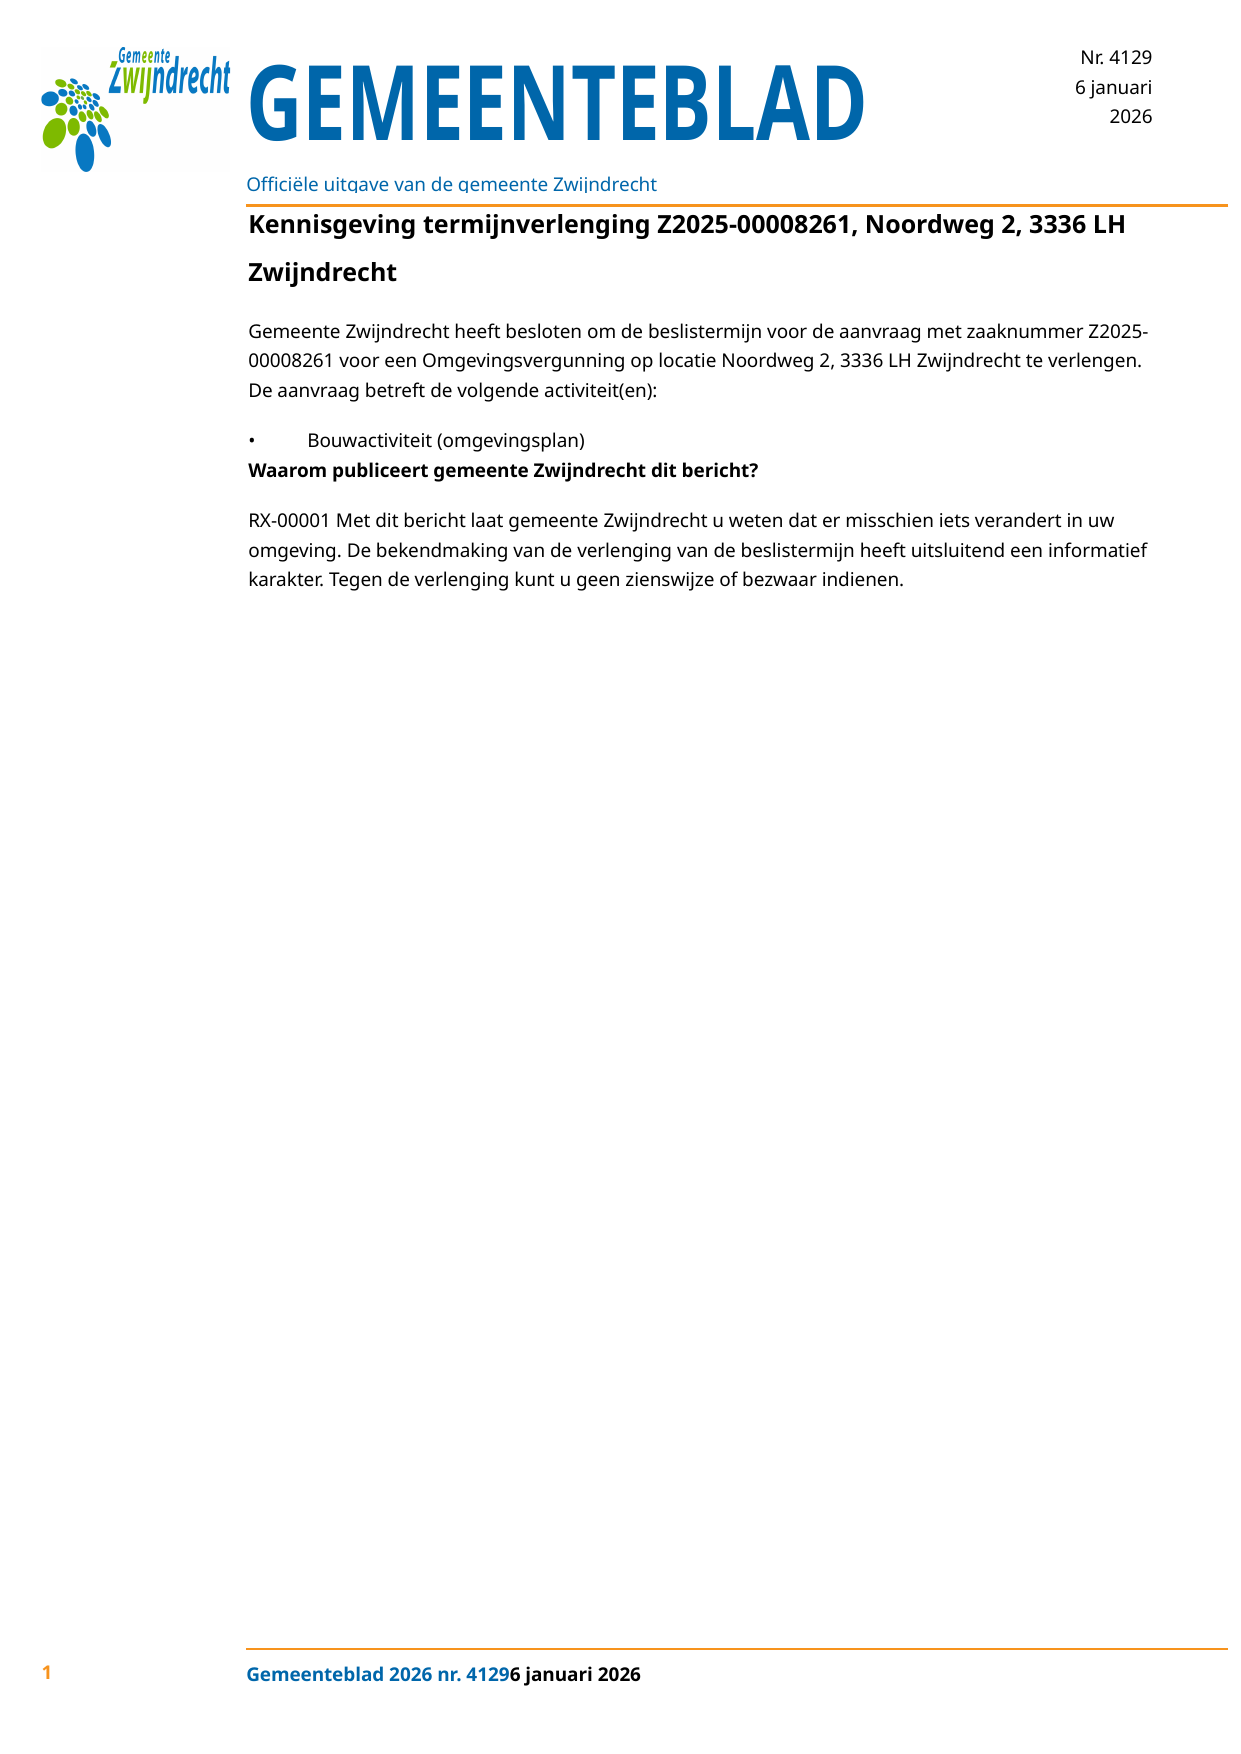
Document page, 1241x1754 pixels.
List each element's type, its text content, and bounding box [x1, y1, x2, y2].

text Waarom publiceert gemeente Zwijndrecht dit bericht? [248, 457, 1152, 483]
text Kennisgeving termijnverlenging Z2025-00008261, Noordweg 2, 3336 LH Zwijndrecht [248, 207, 1152, 288]
text Gemeente Zwijndrecht heeft besloten om de beslistermijn voor de aanvraag met zaaknummer Z2025-00008261 voor een Omgevingsvergunning op locatie Noordweg 2, 3336 LH Zwijndrecht te verlengen. De aanvraag betreft de volgende activiteit(en): [248, 318, 1152, 403]
picture [41, 47, 231, 172]
text RX-00001 Met dit bericht laat gemeente Zwijndrecht u weten dat er misschien iets verandert in uw omgeving. De bekendmaking van de verlenging van de beslistermijn heeft uitsluitend een informatief karakter. Tegen de verlenging kunt u geen zienswijze of bezwaar indienen. [248, 507, 1152, 592]
list Bouwactiviteit (omgevingsplan) [248, 427, 1152, 453]
